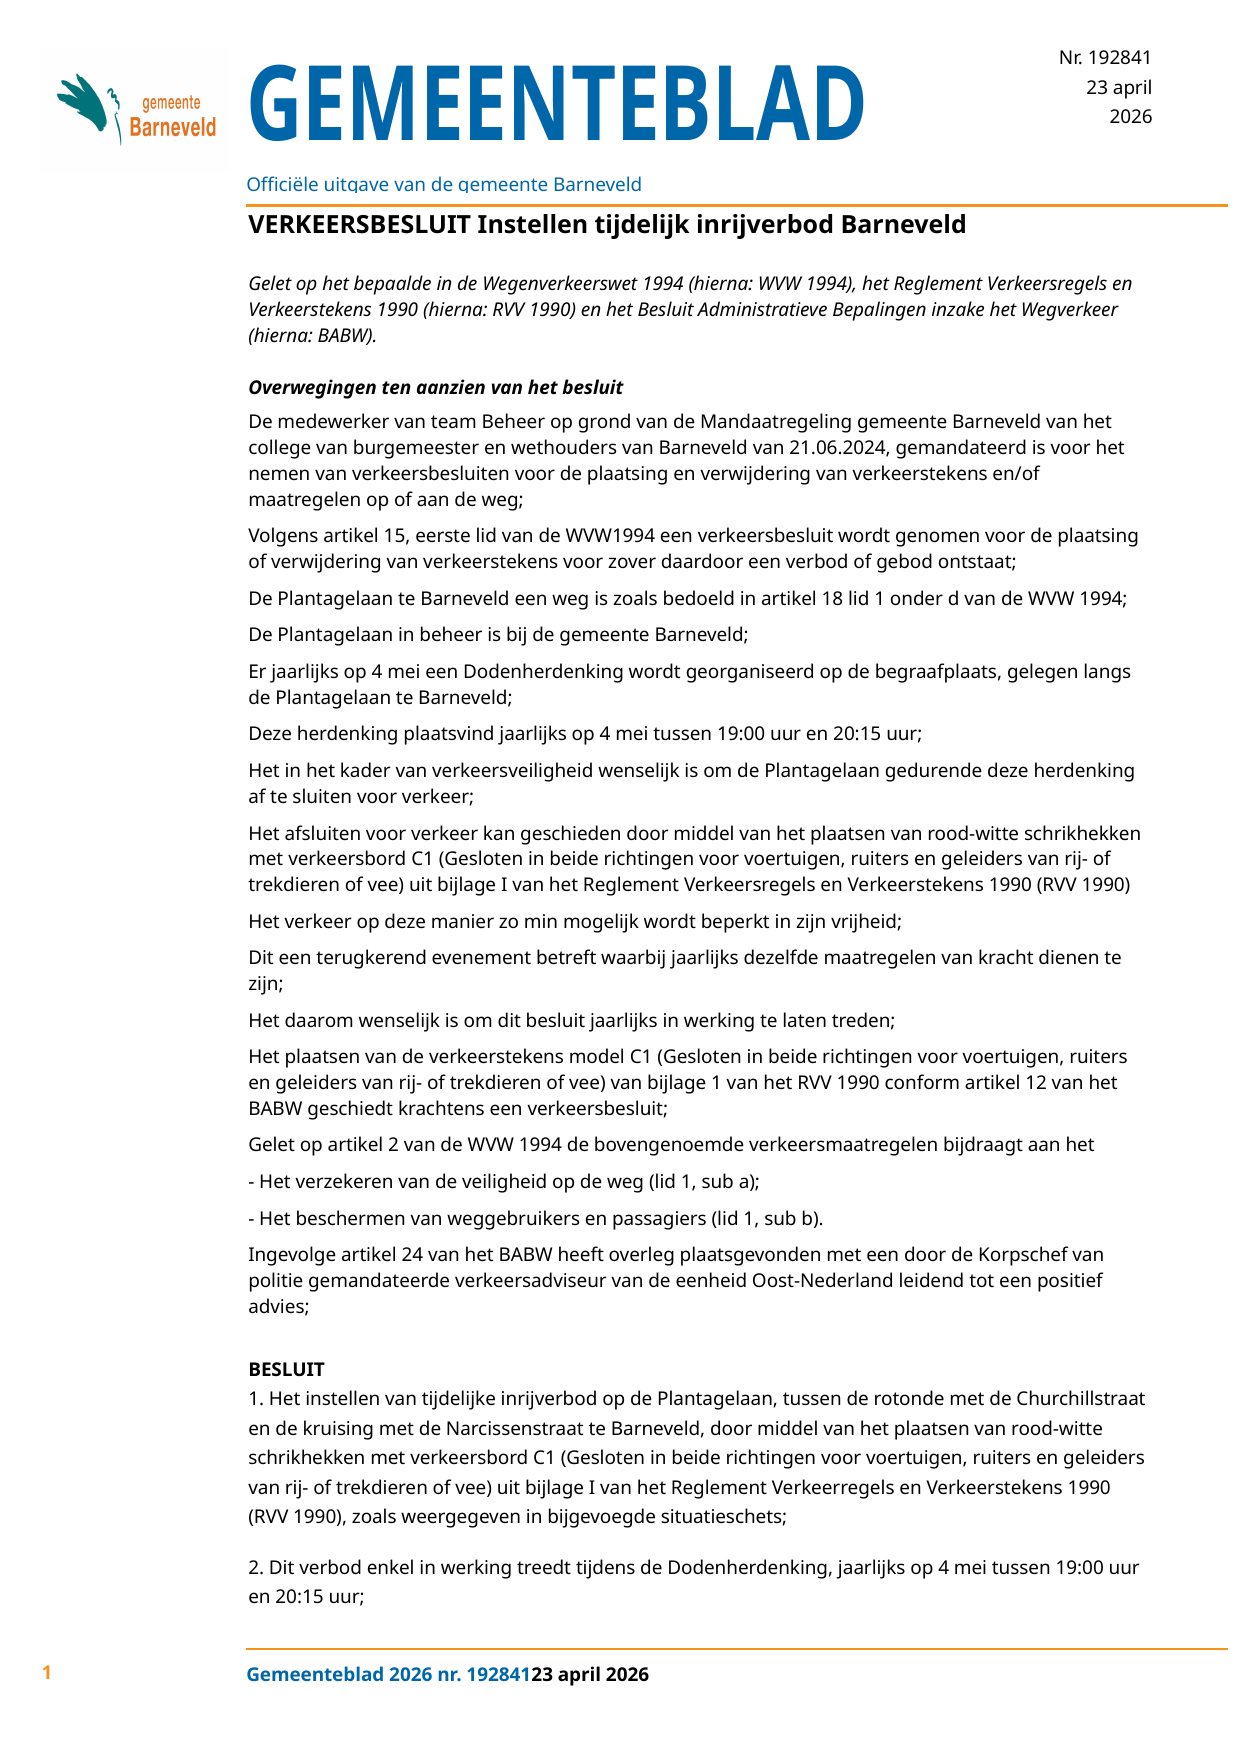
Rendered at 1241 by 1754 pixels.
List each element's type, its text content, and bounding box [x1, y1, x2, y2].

text Het daarom wenselijk is om dit besluit jaarlijks in werking te laten treden; [248, 1007, 1152, 1033]
text Dit een terugkerend evenement betreft waarbij jaarlijks dezelfde maatregelen van kracht dienen te zijn; [248, 944, 1152, 996]
picture [41, 47, 231, 172]
text Deze herdenking plaatsvind jaarlijks op 4 mei tussen 19:00 uur en 20:15 uur; [248, 721, 1152, 746]
text Ingevolge artikel 24 van het BABW heeft overleg plaatsgevonden met een door de Korpschef van politie gemandateerde verkeersadviseur van de eenheid Oost-Nederland leidend tot een positief advies; [248, 1242, 1152, 1319]
text - Het beschermen van weggebruikers en passagiers (lid 1, sub b). [248, 1205, 1152, 1231]
text BESLUIT [248, 1356, 1152, 1382]
text Het afsluiten voor verkeer kan geschieden door middel van het plaatsen van rood-witte schrikhekken met verkeersbord C1 (Gesloten in beide richtingen voor voertuigen, ruiters en geleiders van rij- of trekdieren of vee) uit bijlage I van het Reglement Verkeersregels en Verkeerstekens 1990 (RVV 1990) [248, 820, 1152, 897]
text Volgens artikel 15, eerste lid van de WVW1994 een verkeersbesluit wordt genomen voor de plaatsing of verwijdering van verkeerstekens voor zover daardoor een verbod of gebod ontstaat; [248, 522, 1152, 574]
text - Het verzekeren van de veiligheid op de weg (lid 1, sub a); [248, 1168, 1152, 1194]
text Overwegingen ten aanzien van het besluit [248, 374, 1152, 400]
text Er jaarlijks op 4 mei een Dodenherdenking wordt georganiseerd op de begraafplaats, gelegen langs de Plantagelaan te Barneveld; [248, 658, 1152, 710]
text De Plantagelaan in beheer is bij de gemeente Barneveld; [248, 622, 1152, 647]
text Gelet op artikel 2 van de WVW 1994 de bovengenoemde verkeersmaatregelen bijdraagt aan het [248, 1132, 1152, 1157]
text Gelet op het bepaalde in de Wegenverkeerswet 1994 (hierna: WVW 1994), het Reglement Verkeersregels en Verkeerstekens 1990 (hierna: RVV 1990) en het Besluit Administratieve Bepalingen inzake het Wegverkeer (hierna: BABW). [248, 270, 1152, 347]
text De medewerker van team Beheer op grond van de Mandaatregeling gemeente Barneveld van het college van burgemeester en wethouders van Barneveld van 21.06.2024, gemandateerd is voor het nemen van verkeersbesluiten voor de plaatsing en verwijdering van verkeerstekens en/of maatregelen op of aan de weg; [248, 409, 1152, 512]
text 2. Dit verbod enkel in werking treedt tijdens de Dodenherdenking, jaarlijks op 4 mei tussen 19:00 uur en 20:15 uur; [248, 1554, 1152, 1609]
text 1. Het instellen van tijdelijke inrijverbod op de Plantagelaan, tussen de rotonde met de Churchillstraat en de kruising met de Narcissenstraat te Barneveld, door middel van het plaatsen van rood-witte schrikhekken met verkeersbord C1 (Gesloten in beide richtingen voor voertuigen, ruiters en geleiders van rij- of trekdieren of vee) uit bijlage I van het Reglement Verkeerregels en Verkeerstekens 1990 (RVV 1990), zoals weergegeven in bijgevoegde situatieschets; [248, 1385, 1152, 1529]
text Het in het kader van verkeersveiligheid wenselijk is om de Plantagelaan gedurende deze herdenking af te sluiten voor verkeer; [248, 757, 1152, 809]
text De Plantagelaan te Barneveld een weg is zoals bedoeld in artikel 18 lid 1 onder d van de WVW 1994; [248, 585, 1152, 611]
text VERKEERSBESLUIT Instellen tijdelijk inrijverbod Barneveld [248, 207, 1152, 241]
text Het plaatsen van de verkeerstekens model C1 (Gesloten in beide richtingen voor voertuigen, ruiters en geleiders van rij- of trekdieren of vee) van bijlage 1 van het RVV 1990 conform artikel 12 van het BABW geschiedt krachtens een verkeersbesluit; [248, 1043, 1152, 1121]
text Het verkeer op deze manier zo min mogelijk wordt beperkt in zijn vrijheid; [248, 908, 1152, 933]
